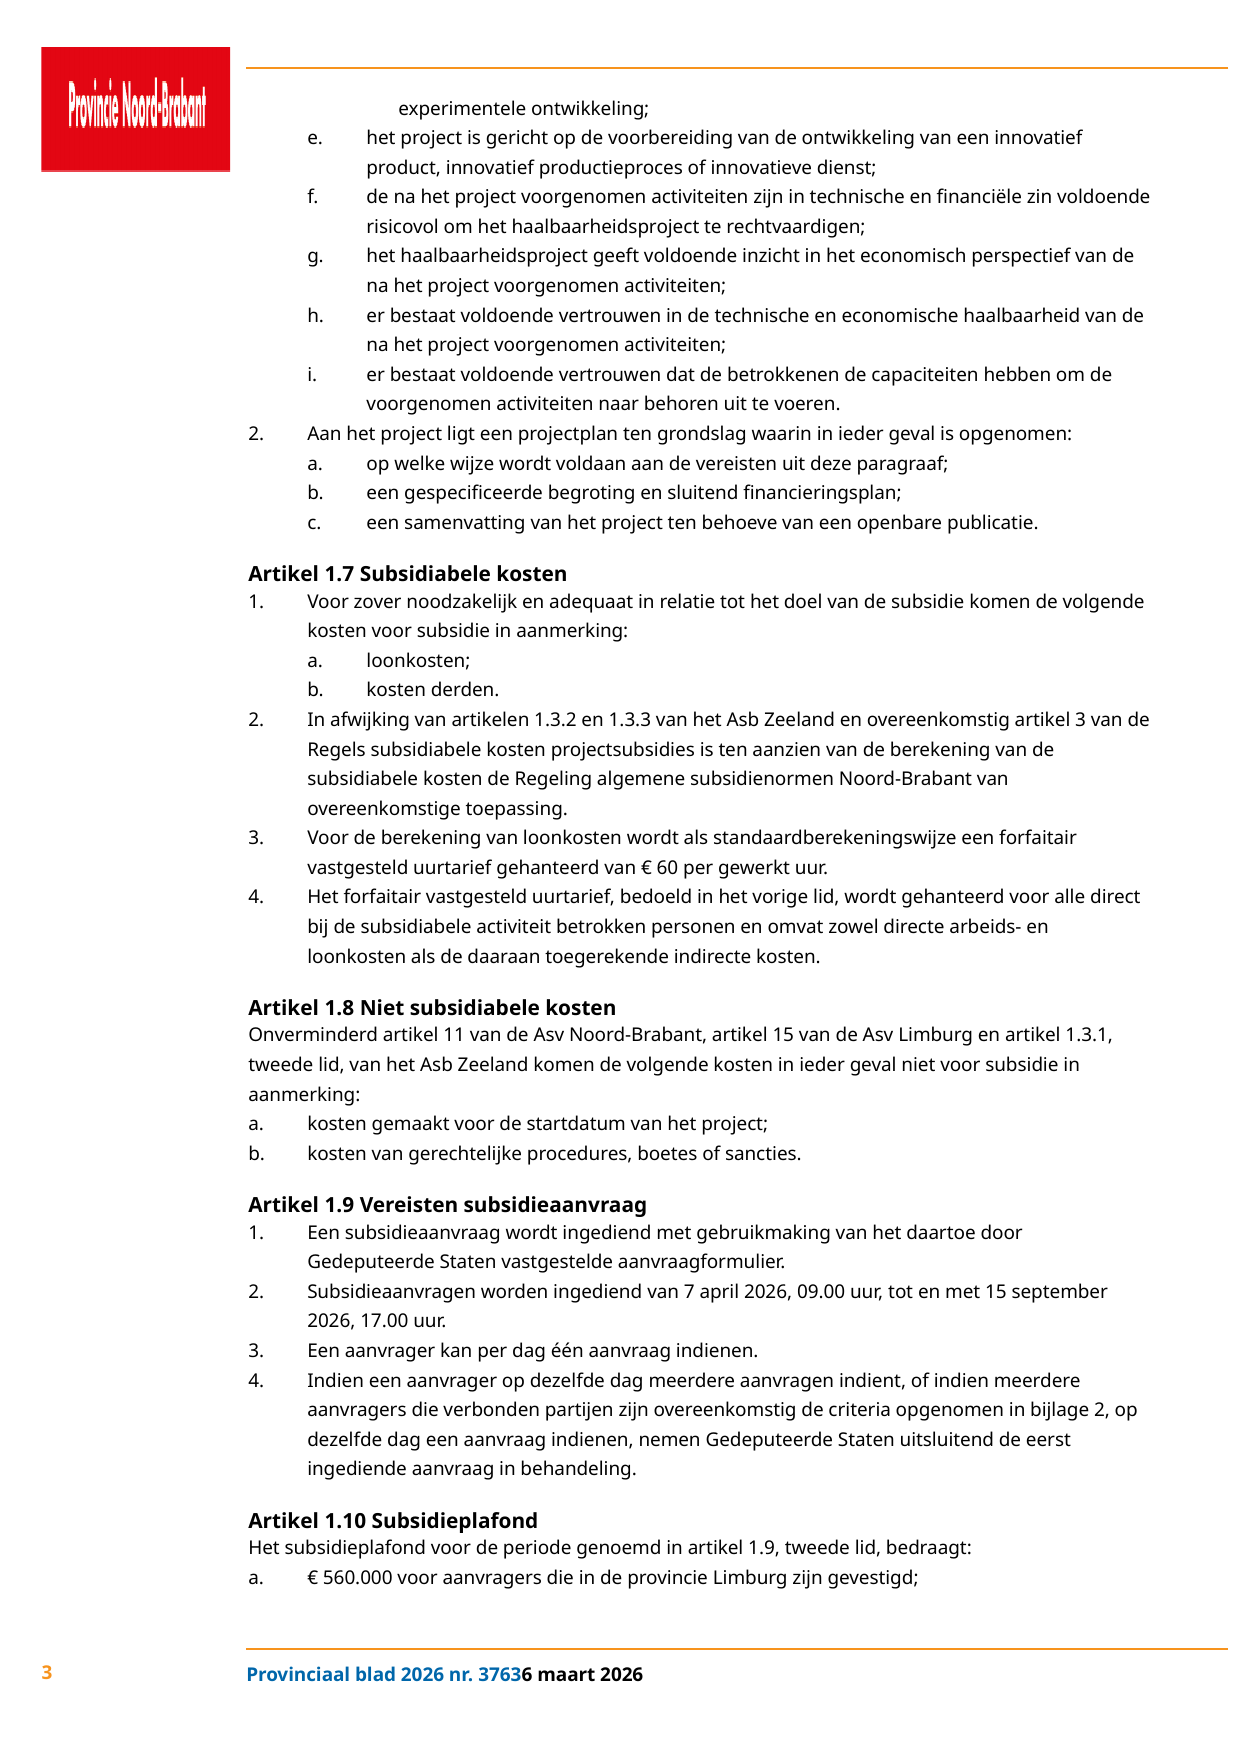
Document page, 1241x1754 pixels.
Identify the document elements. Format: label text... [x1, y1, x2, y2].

text Artikel 1.7 Subsidiabele kosten [248, 559, 1152, 588]
list Indien een aanvrager op dezelfde dag meerdere aanvragen indient, of indien meerdere aanvragers die verbonden partijen zijn overeenkomstig de criteria opgenomen in bijlage 2, op dezelfde dag een aanvraag indienen, nemen Gedeputeerde Staten uitsluitend de eerst ingediende aanvraag in behandeling. [248, 1367, 1152, 1481]
list Subsidieaanvragen worden ingediend van 7 april 2026, 09.00 uur, tot en met 15 september 2026, 17.00 uur. [248, 1278, 1152, 1333]
list kosten van gerechtelijke procedures, boetes of sancties. [248, 1140, 1152, 1166]
list experimentele ontwikkeling; [361, 95, 1152, 121]
list In afwijking van artikelen 1.3.2 en 1.3.3 van het Asb Zeeland en overeenkomstig artikel 3 van de Regels subsidiabele kosten projectsubsidies is ten aanzien van de berekening van de subsidiabele kosten de Regeling algemene subsidienormen Noord-Brabant van overeenkomstige toepassing. [248, 706, 1152, 821]
list Een aanvrager kan per dag één aanvraag indienen. [248, 1337, 1152, 1363]
text Artikel 1.10 Subsidieplafond [248, 1506, 1152, 1534]
list een gespecificeerde begroting en sluitend financieringsplan; [307, 479, 1152, 505]
list het project is gericht op de voorbereiding van de ontwikkeling van een innovatief product, innovatief productieproces of innovatieve dienst; [307, 124, 1152, 180]
text Artikel 1.9 Vereisten subsidieaanvraag [248, 1190, 1152, 1219]
list Voor zover noodzakelijk en adequaat in relatie tot het doel van de subsidie komen de volgende kosten voor subsidie in aanmerking: [248, 588, 1152, 643]
text Onverminderd artikel 11 van de Asv Noord-Brabant, artikel 15 van de Asv Limburg en artikel 1.3.1, tweede lid, van het Asb Zeeland komen de volgende kosten in ieder geval niet voor subsidie in aanmerking: [248, 1022, 1152, 1107]
picture [41, 47, 231, 172]
text Het subsidieplafond voor de periode genoemd in artikel 1.9, tweede lid, bedraagt: [248, 1534, 1152, 1560]
list het haalbaarheidsproject geeft voldoende inzicht in het economisch perspectief van de na het project voorgenomen activiteiten; [307, 243, 1152, 298]
list een samenvatting van het project ten behoeve van een openbare publicatie. [307, 509, 1152, 535]
list Een subsidieaanvraag wordt ingediend met gebruikmaking van het daartoe door Gedeputeerde Staten vastgestelde aanvraagformulier. [248, 1219, 1152, 1274]
text Artikel 1.8 Niet subsidiabele kosten [248, 993, 1152, 1022]
list er bestaat voldoende vertrouwen dat de betrokkenen de capaciteiten hebben om de voorgenomen activiteiten naar behoren uit te voeren. [307, 361, 1152, 416]
list € 560.000 voor aanvragers die in de provincie Limburg zijn gevestigd; [248, 1564, 1152, 1590]
list de na het project voorgenomen activiteiten zijn in technische en financiële zin voldoende risicovol om het haalbaarheidsproject te rechtvaardigen; [307, 183, 1152, 239]
list Voor de berekening van loonkosten wordt als standaardberekeningswijze een forfaitair vastgesteld uurtarief gehanteerd van € 60 per gewerkt uur. [248, 824, 1152, 880]
list kosten derden. [307, 677, 1152, 702]
list loonkosten; [307, 647, 1152, 673]
list Het forfaitair vastgesteld uurtarief, bedoeld in het vorige lid, wordt gehanteerd voor alle direct bij de subsidiabele activiteit betrokken personen en omvat zowel directe arbeids- en loonkosten als de daaraan toegerekende indirecte kosten. [248, 884, 1152, 968]
list op welke wijze wordt voldaan aan de vereisten uit deze paragraaf; [307, 450, 1152, 476]
list Aan het project ligt een projectplan ten grondslag waarin in ieder geval is opgenomen: [248, 420, 1152, 446]
list er bestaat voldoende vertrouwen in de technische en economische haalbaarheid van de na het project voorgenomen activiteiten; [307, 302, 1152, 357]
list kosten gemaakt voor de startdatum van het project; [248, 1110, 1152, 1136]
